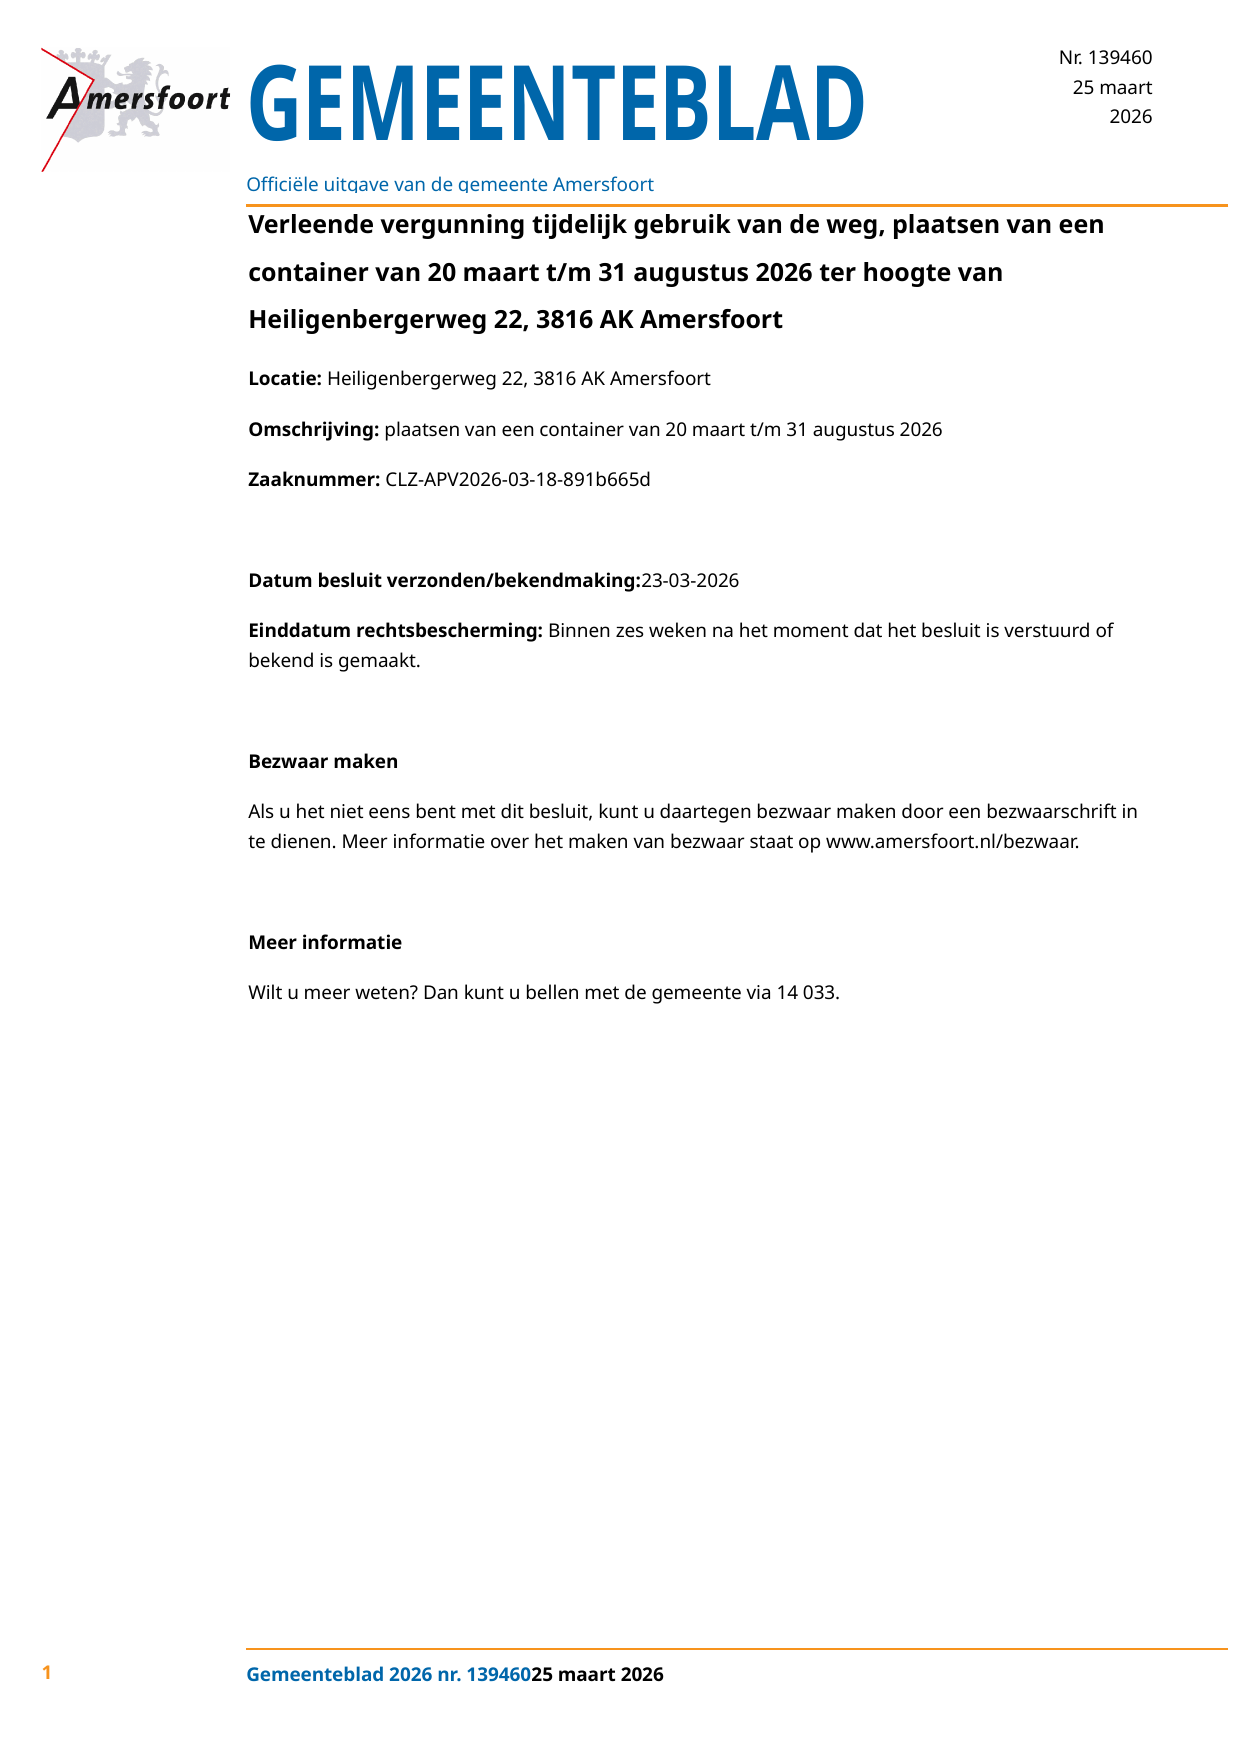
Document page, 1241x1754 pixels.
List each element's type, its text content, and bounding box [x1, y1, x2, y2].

text Bezwaar maken [248, 748, 1152, 774]
text Als u het niet eens bent met dit besluit, kunt u daartegen bezwaar maken door een bezwaarschrift in te dienen. Meer informatie over het maken van bezwaar staat op www.amersfoort.nl/bezwaar. [248, 798, 1152, 854]
text Locatie: Heiligenbergerweg 22, 3816 AK Amersfoort [248, 366, 1152, 391]
text Verleende vergunning tijdelijk gebruik van de weg, plaatsen van een container van 20 maart t/m 31 augustus 2026 ter hoogte van Heiligenbergerweg 22, 3816 AK Amersfoort [248, 207, 1152, 336]
text Zaaknummer: CLZ-APV2026-03-18-891b665d [248, 466, 1152, 492]
picture [41, 47, 231, 172]
text Wilt u meer weten? Dan kunt u bellen met de gemeente via 14 033. [248, 979, 1152, 1005]
text Meer informatie [248, 929, 1152, 954]
text Datum besluit verzonden/bekendmaking:23-03-2026 [248, 567, 1152, 593]
text Omschrijving: plaatsen van een container van 20 maart t/m 31 augustus 2026 [248, 416, 1152, 442]
text Einddatum rechtsbescherming: Binnen zes weken na het moment dat het besluit is verstuurd of bekend is gemaakt. [248, 618, 1152, 673]
